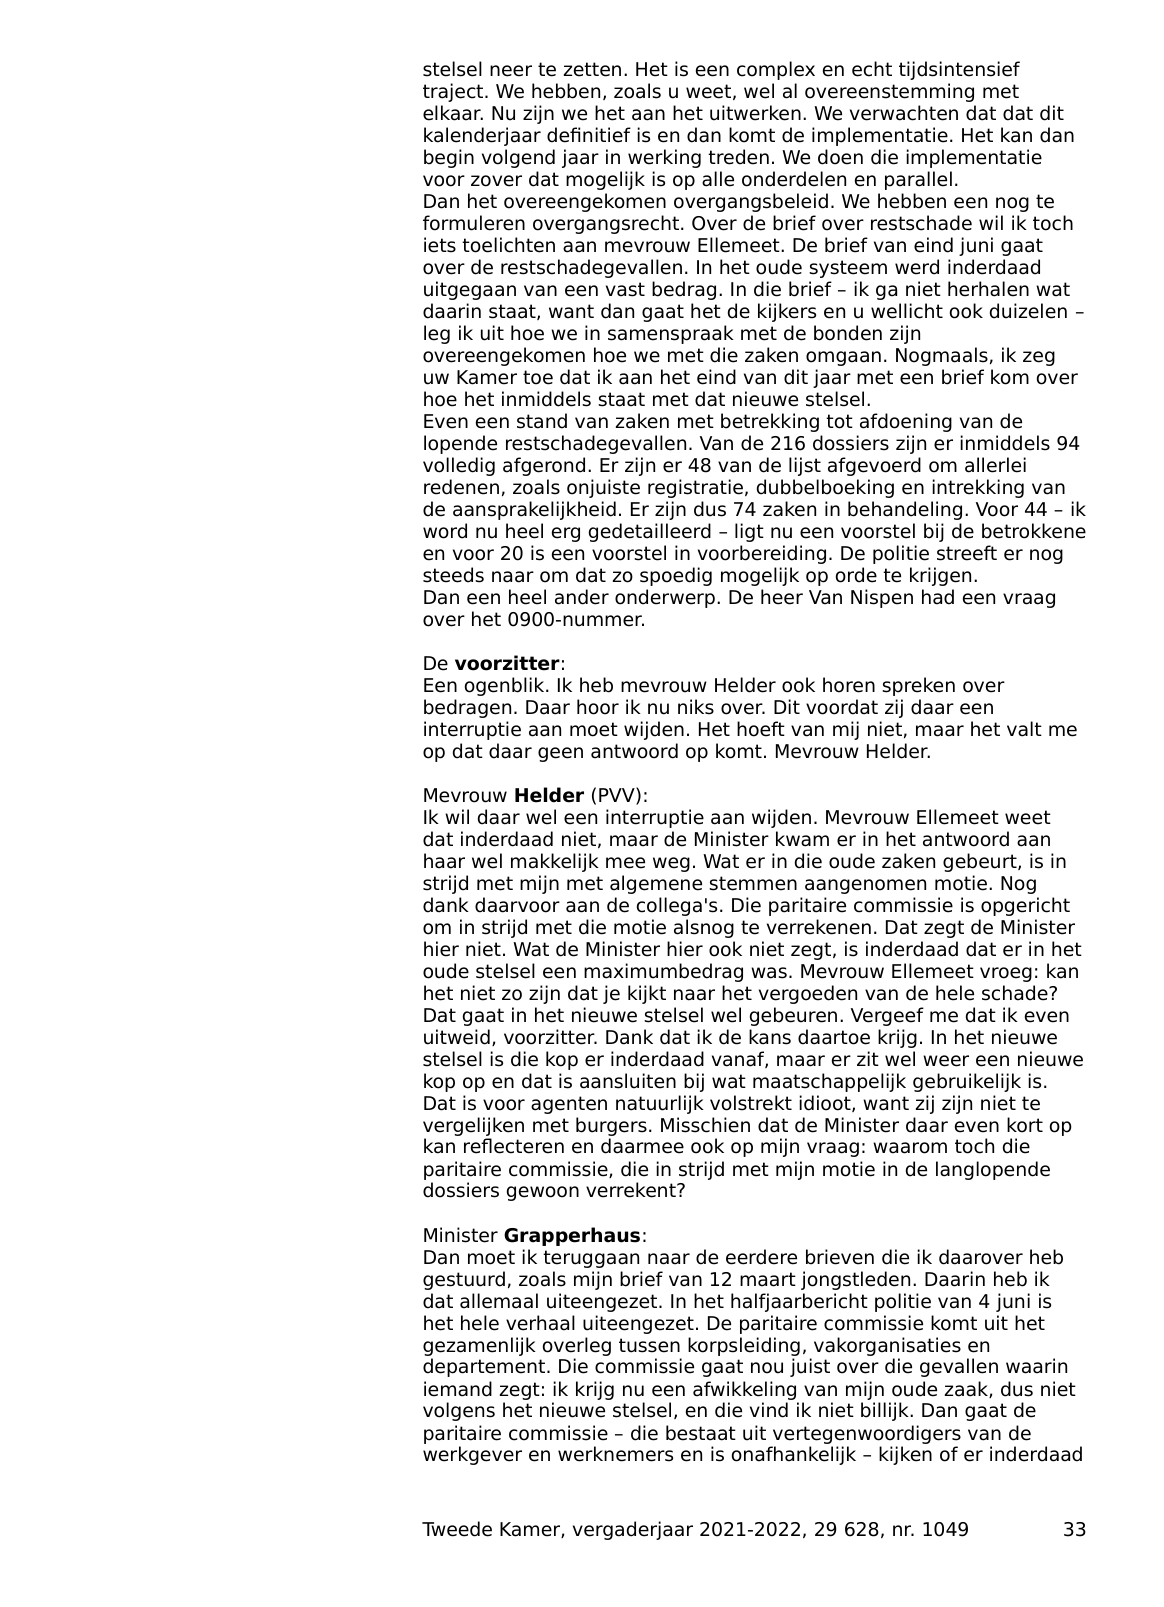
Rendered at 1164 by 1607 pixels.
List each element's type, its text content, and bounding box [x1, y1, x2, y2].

text Een ogenblik. Ik heb mevrouw Helder ook horen spreken over bedragen. Daar hoor ik nu niks over. Dit voordat zij daar een interruptie aan moet wijden. Het hoeft van mij niet, maar het valt me op dat daar geen antwoord op komt. Mevrouw Helder. [422, 675, 1087, 763]
text Ik wil daar wel een interruptie aan wijden. Mevrouw Ellemeet weet dat inderdaad niet, maar de Minister kwam er in het antwoord aan haar wel makkelijk mee weg. Wat er in die oude zaken gebeurt, is in strijd met mijn met algemene stemmen aangenomen motie. Nog dank daarvoor aan de collega's. Die paritaire commissie is opgericht om in strijd met die motie alsnog te verrekenen. Dat zegt de Minister hier niet. Wat de Minister hier ook niet zegt, is inderdaad dat er in het oude stelsel een maximumbedrag was. Mevrouw Ellemeet vroeg: kan het niet zo zijn dat je kijkt naar het vergoeden van de hele schade? Dat gaat in het nieuwe stelsel wel gebeuren. Vergeef me dat ik even uitweid, voorzitter. Dank dat ik de kans daartoe krijg. In het nieuwe stelsel is die kop er inderdaad vanaf, maar er zit wel weer een nieuwe kop op en dat is aansluiten bij wat maatschappelijk gebruikelijk is. Dat is voor agenten natuurlijk volstrekt idioot, want zij zijn niet te vergelijken met burgers. Misschien dat de Minister daar even kort op kan reflecteren en daarmee ook op mijn vraag: waarom toch die paritaire commissie, die in strijd met mijn motie in de langlopende dossiers gewoon verrekent? [422, 807, 1087, 1202]
text Even een stand van zaken met betrekking tot afdoening van de lopende restschadegevallen. Van de 216 dossiers zijn er inmiddels 94 volledig afgerond. Er zijn er 48 van de lijst afgevoerd om allerlei redenen, zoals onjuiste registratie, dubbelboeking en intrekking van de aansprakelijkheid. Er zijn dus 74 zaken in behandeling. Voor 44 – ik word nu heel erg gedetailleerd – ligt nu een voorstel bij de betrokkene en voor 20 is een voorstel in voorbereiding. De politie streeft er nog steeds naar om dat zo spoedig mogelijk op orde te krijgen. [422, 411, 1087, 587]
text De voorzitter: [422, 653, 1087, 675]
text stelsel neer te zetten. Het is een complex en echt tijdsintensief traject. We hebben, zoals u weet, wel al overeenstemming met elkaar. Nu zijn we het aan het uitwerken. We verwachten dat dat dit kalenderjaar definitief is en dan komt de implementatie. Het kan dan begin volgend jaar in werking treden. We doen die implementatie voor zover dat mogelijk is op alle onderdelen en parallel. [422, 59, 1087, 191]
text Dan moet ik teruggaan naar de eerdere brieven die ik daarover heb gestuurd, zoals mijn brief van 12 maart jongstleden. Daarin heb ik dat allemaal uiteengezet. In het halfjaarbericht politie van 4 juni is het hele verhaal uiteengezet. De paritaire commissie komt uit het gezamenlijk overleg tussen korpsleiding, vakorganisaties en departement. Die commissie gaat nou juist over die gevallen waarin iemand zegt: ik krijg nu een afwikkeling van mijn oude zaak, dus niet volgens het nieuwe stelsel, en die vind ik niet billijk. Dan gaat de paritaire commissie – die bestaat uit vertegenwoordigers van de werkgever en werknemers en is onafhankelijk – kijken of er inderdaad [422, 1247, 1087, 1466]
text Mevrouw Helder (PVV): [422, 785, 1087, 807]
text Minister Grapperhaus: [422, 1224, 1087, 1247]
text Dan een heel ander onderwerp. De heer Van Nispen had een vraag over het 0900-nummer. [422, 587, 1087, 631]
text Dan het overeengekomen overgangsbeleid. We hebben een nog te formuleren overgangsrecht. Over de brief over restschade wil ik toch iets toelichten aan mevrouw Ellemeet. De brief van eind juni gaat over de restschadegevallen. In het oude systeem werd inderdaad uitgegaan van een vast bedrag. In die brief – ik ga niet herhalen wat daarin staat, want dan gaat het de kijkers en u wellicht ook duizelen – leg ik uit hoe we in samenspraak met de bonden zijn overeengekomen hoe we met die zaken omgaan. Nogmaals, ik zeg uw Kamer toe dat ik aan het eind van dit jaar met een brief kom over hoe het inmiddels staat met dat nieuwe stelsel. [422, 191, 1087, 411]
